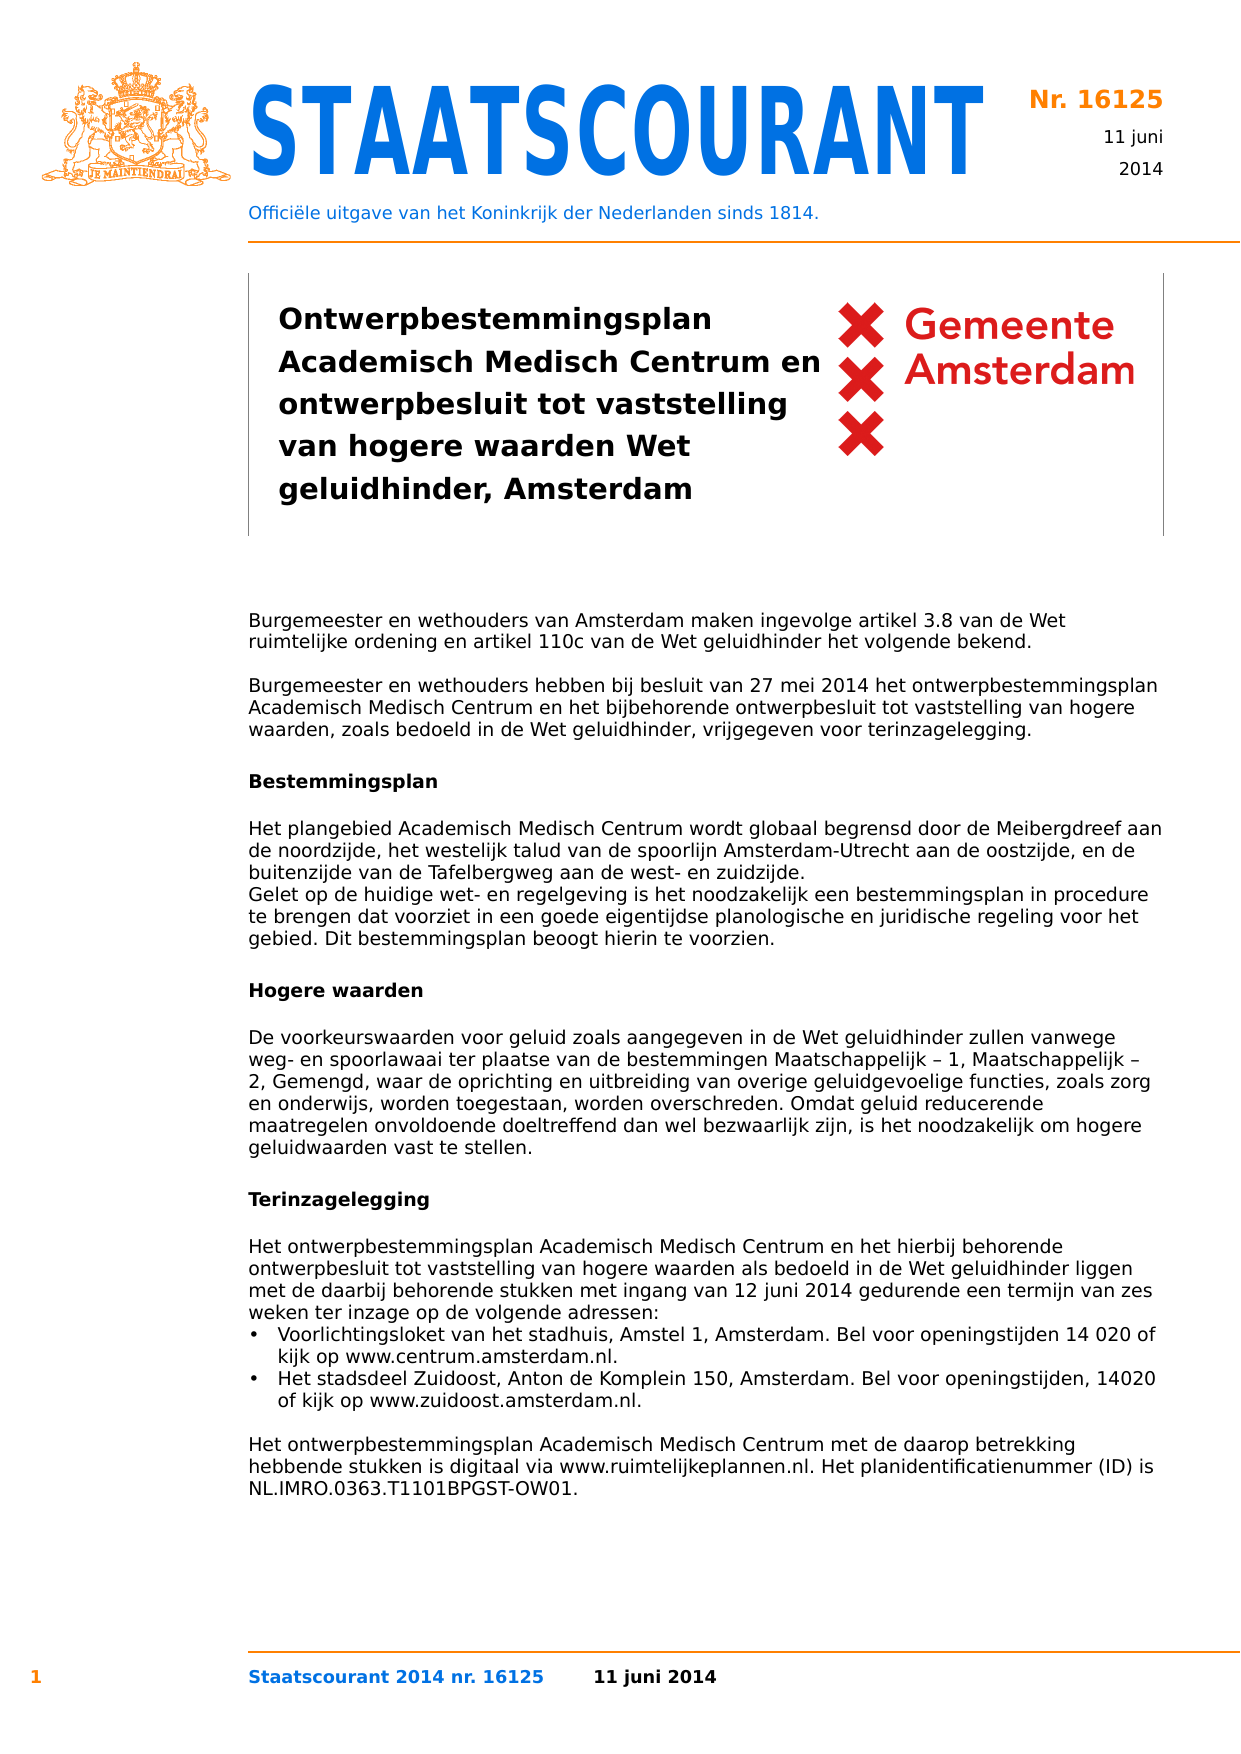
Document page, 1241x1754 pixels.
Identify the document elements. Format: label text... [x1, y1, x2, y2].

text • Het stadsdeel Zuidoost, Anton de Komplein 150, Amsterdam. Bel voor openingstijden, 14020 of kijk op www.zuidoost.amsterdam.nl. [248, 1368, 1163, 1412]
text • Voorlichtingsloket van het stadhuis, Amstel 1, Amsterdam. Bel voor openingstijden 14 020 of kijk op www.centrum.amsterdam.nl. [248, 1324, 1163, 1368]
text Het ontwerpbestemmingsplan Academisch Medisch Centrum met de daarop betrekking hebbende stukken is digitaal via www.ruimtelijkeplannen.nl. Het planidentificatienummer (ID) is NL.IMRO.0363.T1101BPGST-OW01. [248, 1434, 1163, 1499]
table_header STAATSCOURANT [248, 62, 998, 203]
subtitle Hogere waarden [248, 980, 1163, 1002]
subtitle Terinzagelegging [248, 1189, 1163, 1211]
subtitle Ontwerpbestemmingsplan Academisch Medisch Centrum en ontwerpbesluit tot vaststelling van hogere waarden Wet geluidhinder, Amsterdam [249, 273, 1163, 536]
table_header [25, 62, 248, 241]
picture [838, 302, 1134, 456]
subtitle Bestemmingsplan [248, 771, 1163, 793]
picture [41, 62, 231, 186]
table_cell 11 juni [998, 121, 1240, 153]
text Burgemeester en wethouders hebben bij besluit van 27 mei 2014 het ontwerpbestemmingsplan Academisch Medisch Centrum en het bijbehorende ontwerpbesluit tot vaststelling van hogere waarden, zoals bedoeld in de Wet geluidhinder, vrijgegeven voor terinzagelegging. [248, 675, 1163, 741]
text De voorkeurswaarden voor geluid zoals aangegeven in de Wet geluidhinder zullen vanwege weg- en spoorlawaai ter plaatse van de bestemmingen Maatschappelijk – 1, Maatschappelijk – 2, Gemengd, waar de oprichting en uitbreiding van overige geluidgevoelige functies, zoals zorg en onderwijs, worden toegestaan, worden overschreden. Omdat geluid reducerende maatregelen onvoldoende doeltreffend dan wel bezwaarlijk zijn, is het noodzakelijk om hogere geluidwaarden vast te stellen. [248, 1027, 1163, 1159]
text Het plangebied Academisch Medisch Centrum wordt globaal begrensd door de Meibergdreef aan de noordzijde, het westelijk talud van de spoorlijn Amsterdam-Utrecht aan de oostzijde, en de buitenzijde van de Tafelbergweg aan de west- en zuidzijde. [248, 818, 1163, 884]
text Burgemeester en wethouders van Amsterdam maken ingevolge artikel 3.8 van de Wet ruimtelijke ordening en artikel 110c van de Wet geluidhinder het volgende bekend. [248, 609, 1163, 653]
table_cell Officiële uitgave van het Koninkrijk der Nederlanden sinds 1814. [248, 203, 1240, 241]
table_cell 2014 [998, 153, 1240, 203]
text Gelet op de huidige wet- en regelgeving is het noodzakelijk een bestemmingsplan in procedure te brengen dat voorziet in een goede eigentijdse planologische en juridische regeling voor het gebied. Dit bestemmingsplan beoogt hierin te voorzien. [248, 884, 1163, 950]
text Het ontwerpbestemmingsplan Academisch Medisch Centrum en het hierbij behorende ontwerpbesluit tot vaststelling van hogere waarden als bedoeld in de Wet geluidhinder liggen met de daarbij behorende stukken met ingang van 12 juni 2014 gedurende een termijn van zes weken ter inzage op de volgende adressen: [248, 1236, 1163, 1324]
table_header Nr. 16125 [998, 62, 1240, 121]
